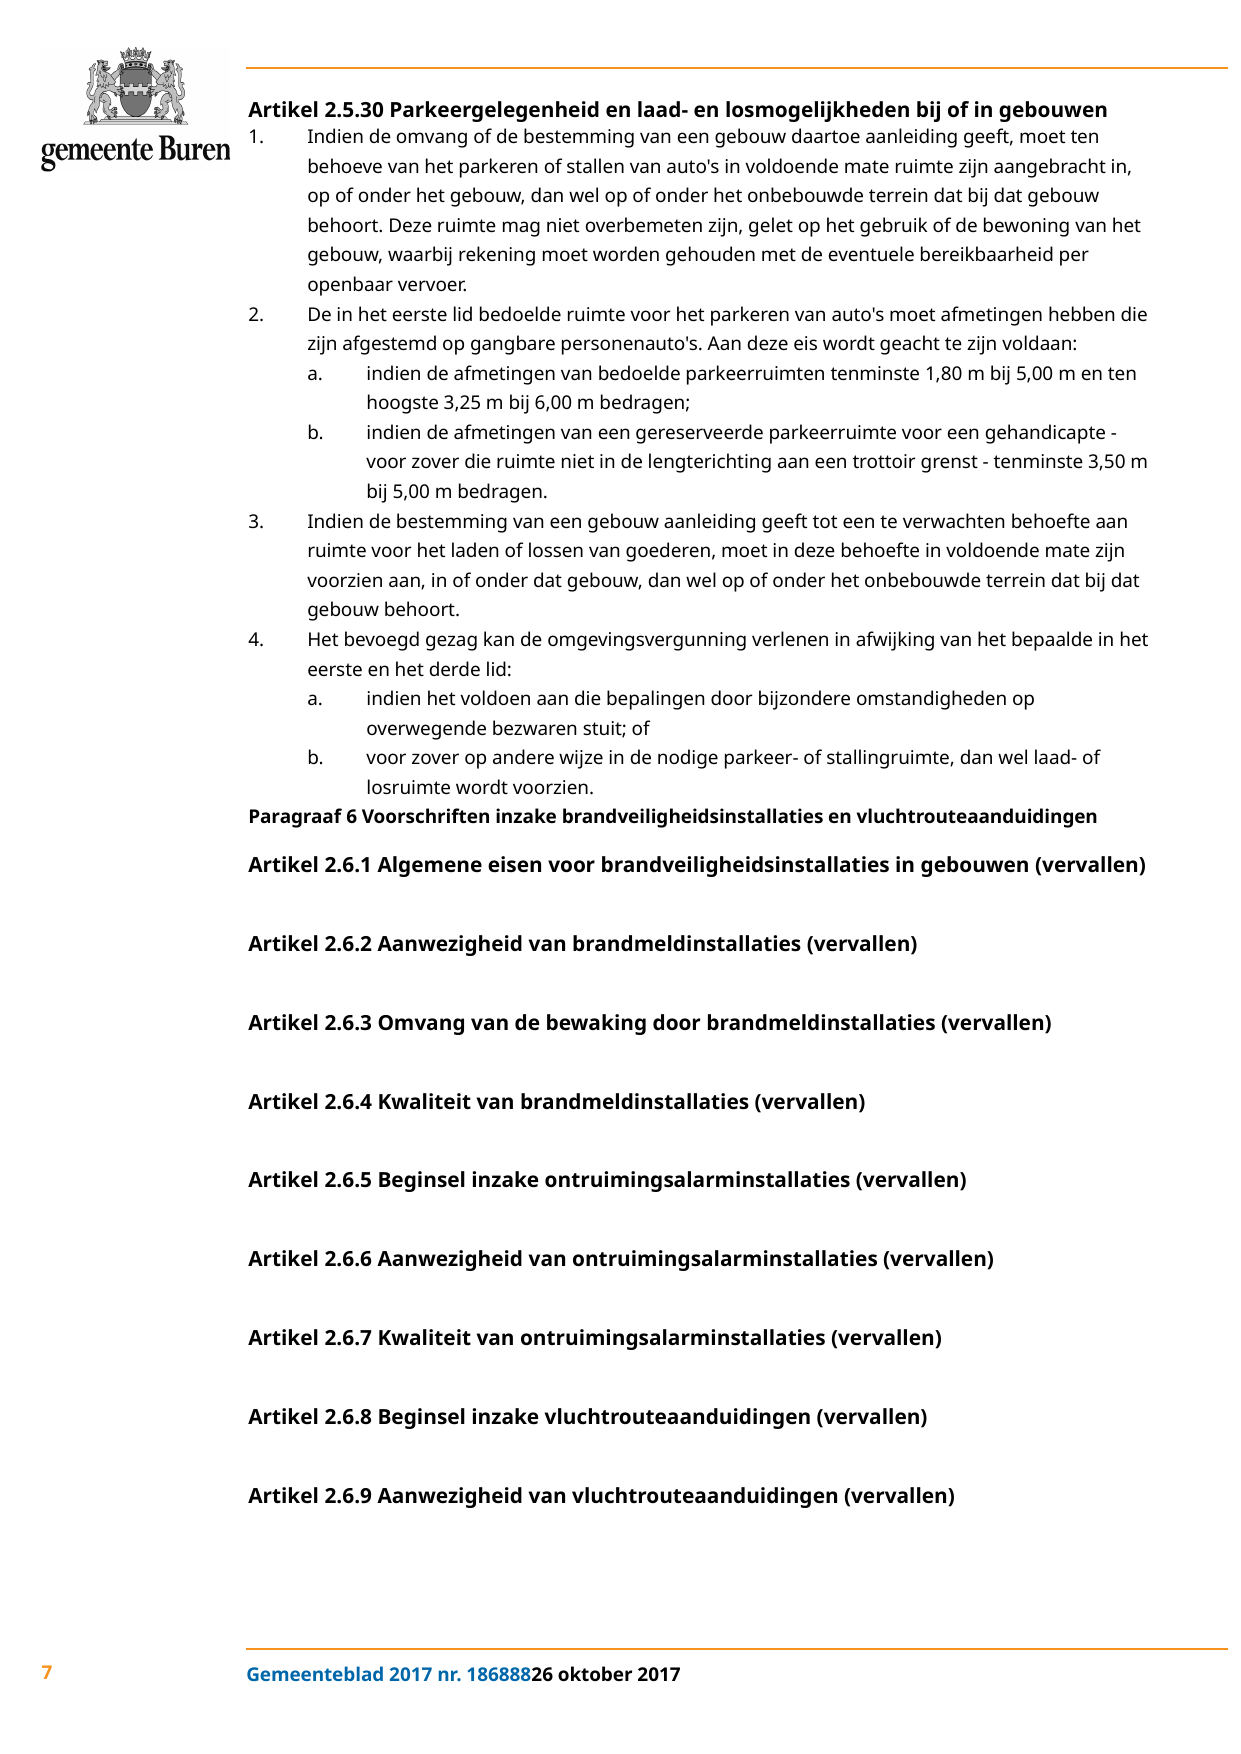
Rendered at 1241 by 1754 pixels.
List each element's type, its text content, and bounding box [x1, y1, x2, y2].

text Artikel 2.6.1 Algemene eisen voor brandveiligheidsinstallaties in gebouwen (vervallen) [248, 850, 1152, 879]
text Artikel 2.6.9 Aanwezigheid van vluchtrouteaanduidingen (vervallen) [248, 1481, 1152, 1509]
list Het bevoegd gezag kan de omgevingsvergunning verlenen in afwijking van het bepaalde in het eerste en het derde lid: [248, 626, 1152, 681]
text Artikel 2.6.2 Aanwezigheid van brandmeldinstallaties (vervallen) [248, 929, 1152, 957]
text Artikel 2.6.5 Beginsel inzake ontruimingsalarminstallaties (vervallen) [248, 1166, 1152, 1194]
list voor zover op andere wijze in de nodige parkeer- of stallingruimte, dan wel laad- of losruimte wordt voorzien. [307, 744, 1152, 800]
text Artikel 2.6.4 Kwaliteit van brandmeldinstallaties (vervallen) [248, 1087, 1152, 1115]
text Paragraaf 6 Voorschriften inzake brandveiligheidsinstallaties en vluchtrouteaanduidingen [248, 804, 1152, 829]
list De in het eerste lid bedoelde ruimte voor het parkeren van auto's moet afmetingen hebben die zijn afgestemd op gangbare personenauto's. Aan deze eis wordt geacht te zijn voldaan: [248, 301, 1152, 356]
list indien de afmetingen van bedoelde parkeerruimten tenminste 1,80 m bij 5,00 m en ten hoogste 3,25 m bij 6,00 m bedragen; [307, 360, 1152, 415]
text Artikel 2.6.6 Aanwezigheid van ontruimingsalarminstallaties (vervallen) [248, 1244, 1152, 1273]
text Artikel 2.6.3 Omvang van de bewaking door brandmeldinstallaties (vervallen) [248, 1008, 1152, 1036]
text Artikel 2.6.8 Beginsel inzake vluchtrouteaanduidingen (vervallen) [248, 1402, 1152, 1431]
text Artikel 2.5.30 Parkeergelegenheid en laad- en losmogelijkheden bij of in gebouwen [248, 95, 1152, 123]
list indien het voldoen aan die bepalingen door bijzondere omstandigheden op overwegende bezwaren stuit; of [307, 685, 1152, 741]
list Indien de omvang of de bestemming van een gebouw daartoe aanleiding geeft, moet ten behoeve van het parkeren of stallen van auto's in voldoende mate ruimte zijn aangebracht in, op of onder het gebouw, dan wel op of onder het onbebouwde terrein dat bij dat gebouw behoort. Deze ruimte mag niet overbemeten zijn, gelet op het gebruik of de bewoning van het gebouw, waarbij rekening moet worden gehouden met de eventuele bereikbaarheid per openbaar vervoer. [248, 123, 1152, 297]
picture [41, 47, 231, 172]
list Indien de bestemming van een gebouw aanleiding geeft tot een te verwachten behoefte aan ruimte voor het laden of lossen van goederen, moet in deze behoefte in voldoende mate zijn voorzien aan, in of onder dat gebouw, dan wel op of onder het onbebouwde terrein dat bij dat gebouw behoort. [248, 508, 1152, 622]
list indien de afmetingen van een gereserveerde parkeerruimte voor een gehandicapte - voor zover die ruimte niet in de lengterichting aan een trottoir grenst - tenminste 3,50 m bij 5,00 m bedragen. [307, 419, 1152, 504]
text Artikel 2.6.7 Kwaliteit van ontruimingsalarminstallaties (vervallen) [248, 1323, 1152, 1352]
